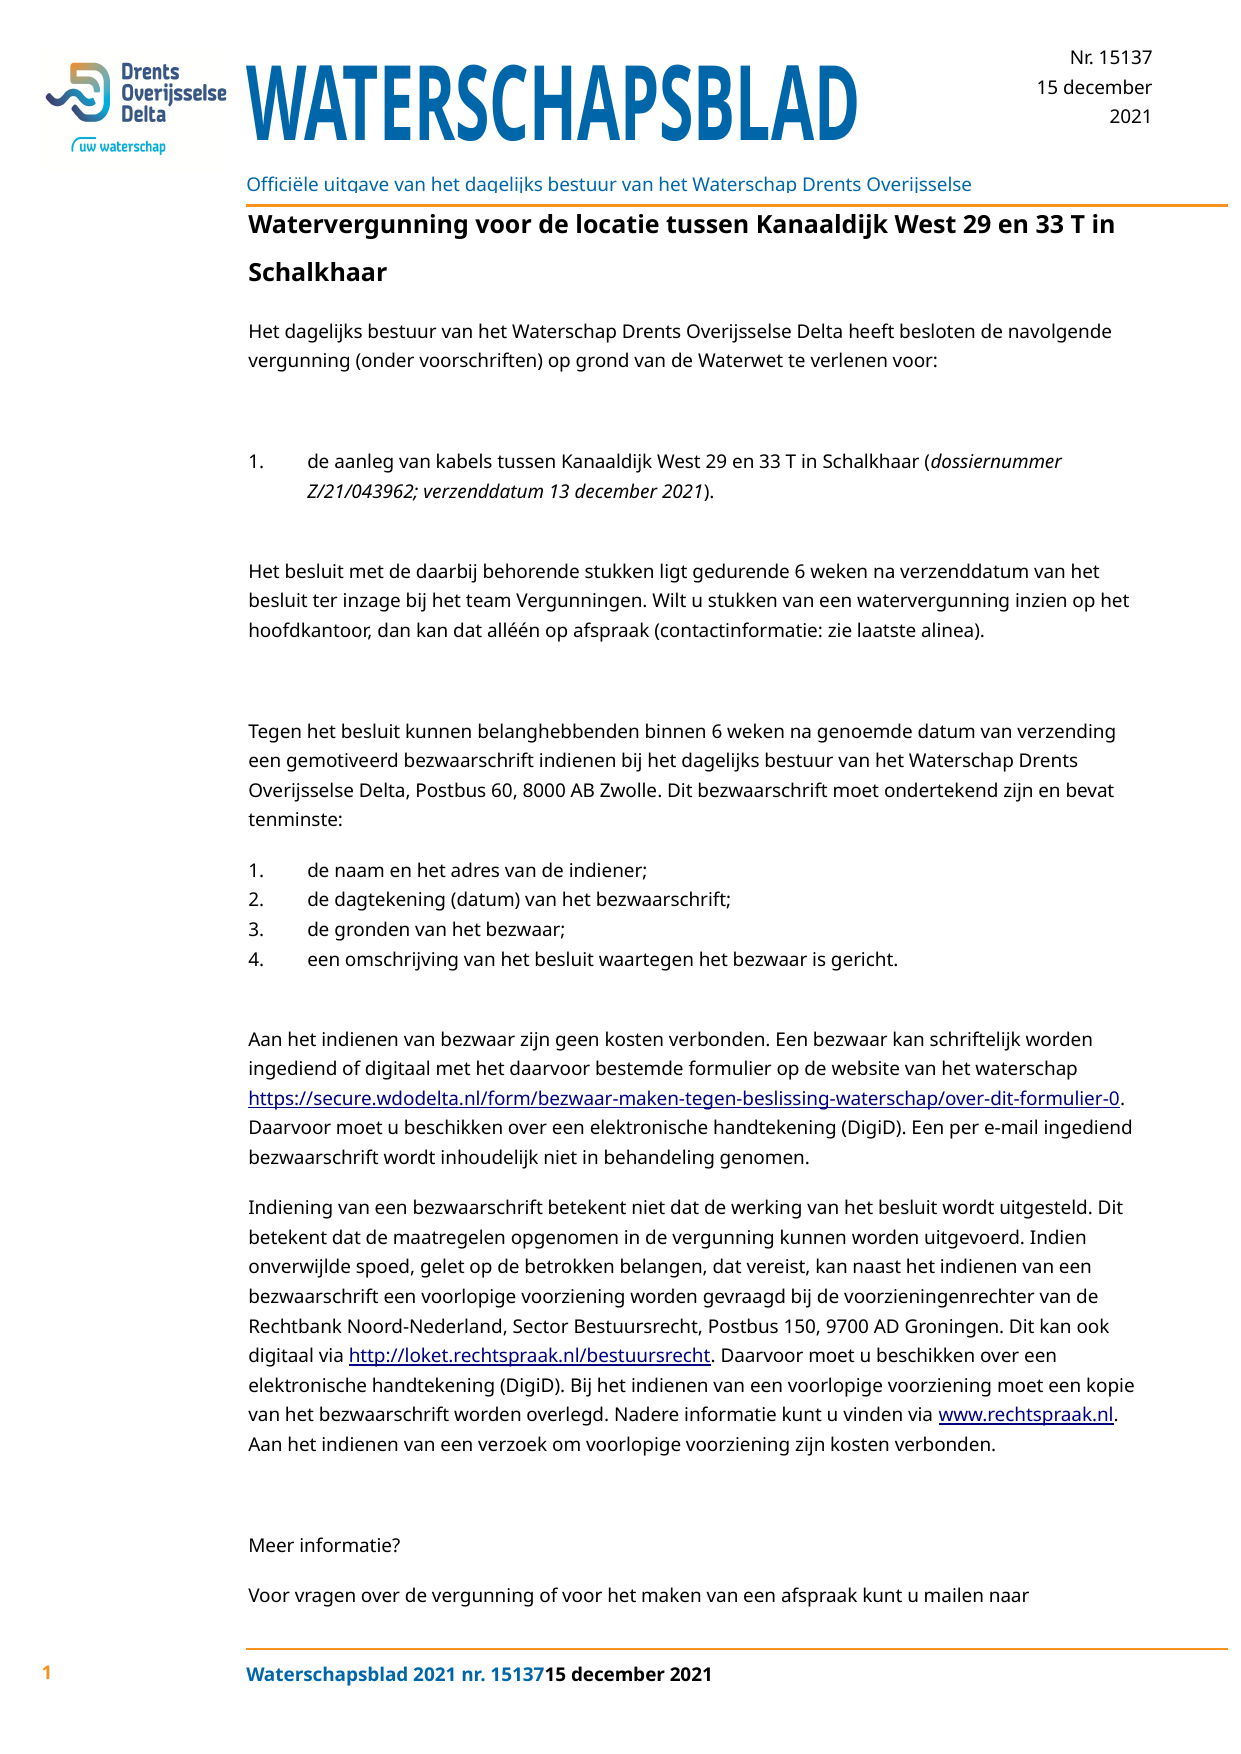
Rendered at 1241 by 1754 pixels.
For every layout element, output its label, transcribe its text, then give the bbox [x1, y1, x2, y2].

text Het besluit met de daarbij behorende stukken ligt gedurende 6 weken na verzenddatum van het besluit ter inzage bij het team Vergunningen. Wilt u stukken van een watervergunning inzien op het hoofdkantoor, dan kan dat alléén op afspraak (contactinformatie: zie laatste alinea). [248, 558, 1152, 643]
text Voor vragen over de vergunning of voor het maken van een afspraak kunt u mailen naar [248, 1582, 1152, 1608]
text Tegen het besluit kunnen belanghebbenden binnen 6 weken na genoemde datum van verzending een gemotiveerd bezwaarschrift indienen bij het dagelijks bestuur van het Waterschap Drents Overijsselse Delta, Postbus 60, 8000 AB Zwolle. Dit bezwaarschrift moet ondertekend zijn en bevat tenminste: [248, 718, 1152, 832]
text Het dagelijks bestuur van het Waterschap Drents Overijsselse Delta heeft besloten de navolgende vergunning (onder voorschriften) op grond van de Waterwet te verlenen voor: [248, 318, 1152, 373]
list de dagtekening (datum) van het bezwaarschrift; [248, 887, 1152, 912]
list de aanleg van kabels tussen Kanaaldijk West 29 en 33 T in Schalkhaar (dossiernummer Z/21/043962; verzenddatum 13 december 2021). [248, 448, 1152, 504]
text Watervergunning voor de locatie tussen Kanaaldijk West 29 en 33 T in Schalkhaar [248, 207, 1152, 288]
picture [41, 47, 231, 172]
text Indiening van een bezwaarschrift betekent niet dat de werking van het besluit wordt uitgesteld. Dit betekent dat de maatregelen opgenomen in de vergunning kunnen worden uitgevoerd. Indien onverwijlde spoed, gelet op de betrokken belangen, dat vereist, kan naast het indienen van een bezwaarschrift een voorlopige voorziening worden gevraagd bij de voorzieningenrechter van de Rechtbank Noord-Nederland, Sector Bestuursrecht, Postbus 150, 9700 AD Groningen. Dit kan ook digitaal via http://loket.rechtspraak.nl/bestuursrecht. Daarvoor moet u beschikken over een elektronische handtekening (DigiD). Bij het indienen van een voorlopige voorziening moet een kopie van het bezwaarschrift worden overlegd. Nadere informatie kunt u vinden via www.rechtspraak.nl. Aan het indienen van een verzoek om voorlopige voorziening zijn kosten verbonden. [248, 1194, 1152, 1457]
text Aan het indienen van bezwaar zijn geen kosten verbonden. Een bezwaar kan schriftelijk worden ingediend of digitaal met het daarvoor bestemde formulier op de website van het waterschap https://secure.wdodelta.nl/form/bezwaar-maken-tegen-beslissing-waterschap/over-dit-formulier-0. Daarvoor moet u beschikken over een elektronische handtekening (DigiD). Een per e-mail ingediend bezwaarschrift wordt inhoudelijk niet in behandeling genomen. [248, 1026, 1152, 1170]
list de gronden van het bezwaar; [248, 916, 1152, 942]
list de naam en het adres van de indiener; [248, 857, 1152, 883]
text Meer informatie? [248, 1532, 1152, 1558]
list een omschrijving van het besluit waartegen het bezwaar is gericht. [248, 946, 1152, 972]
